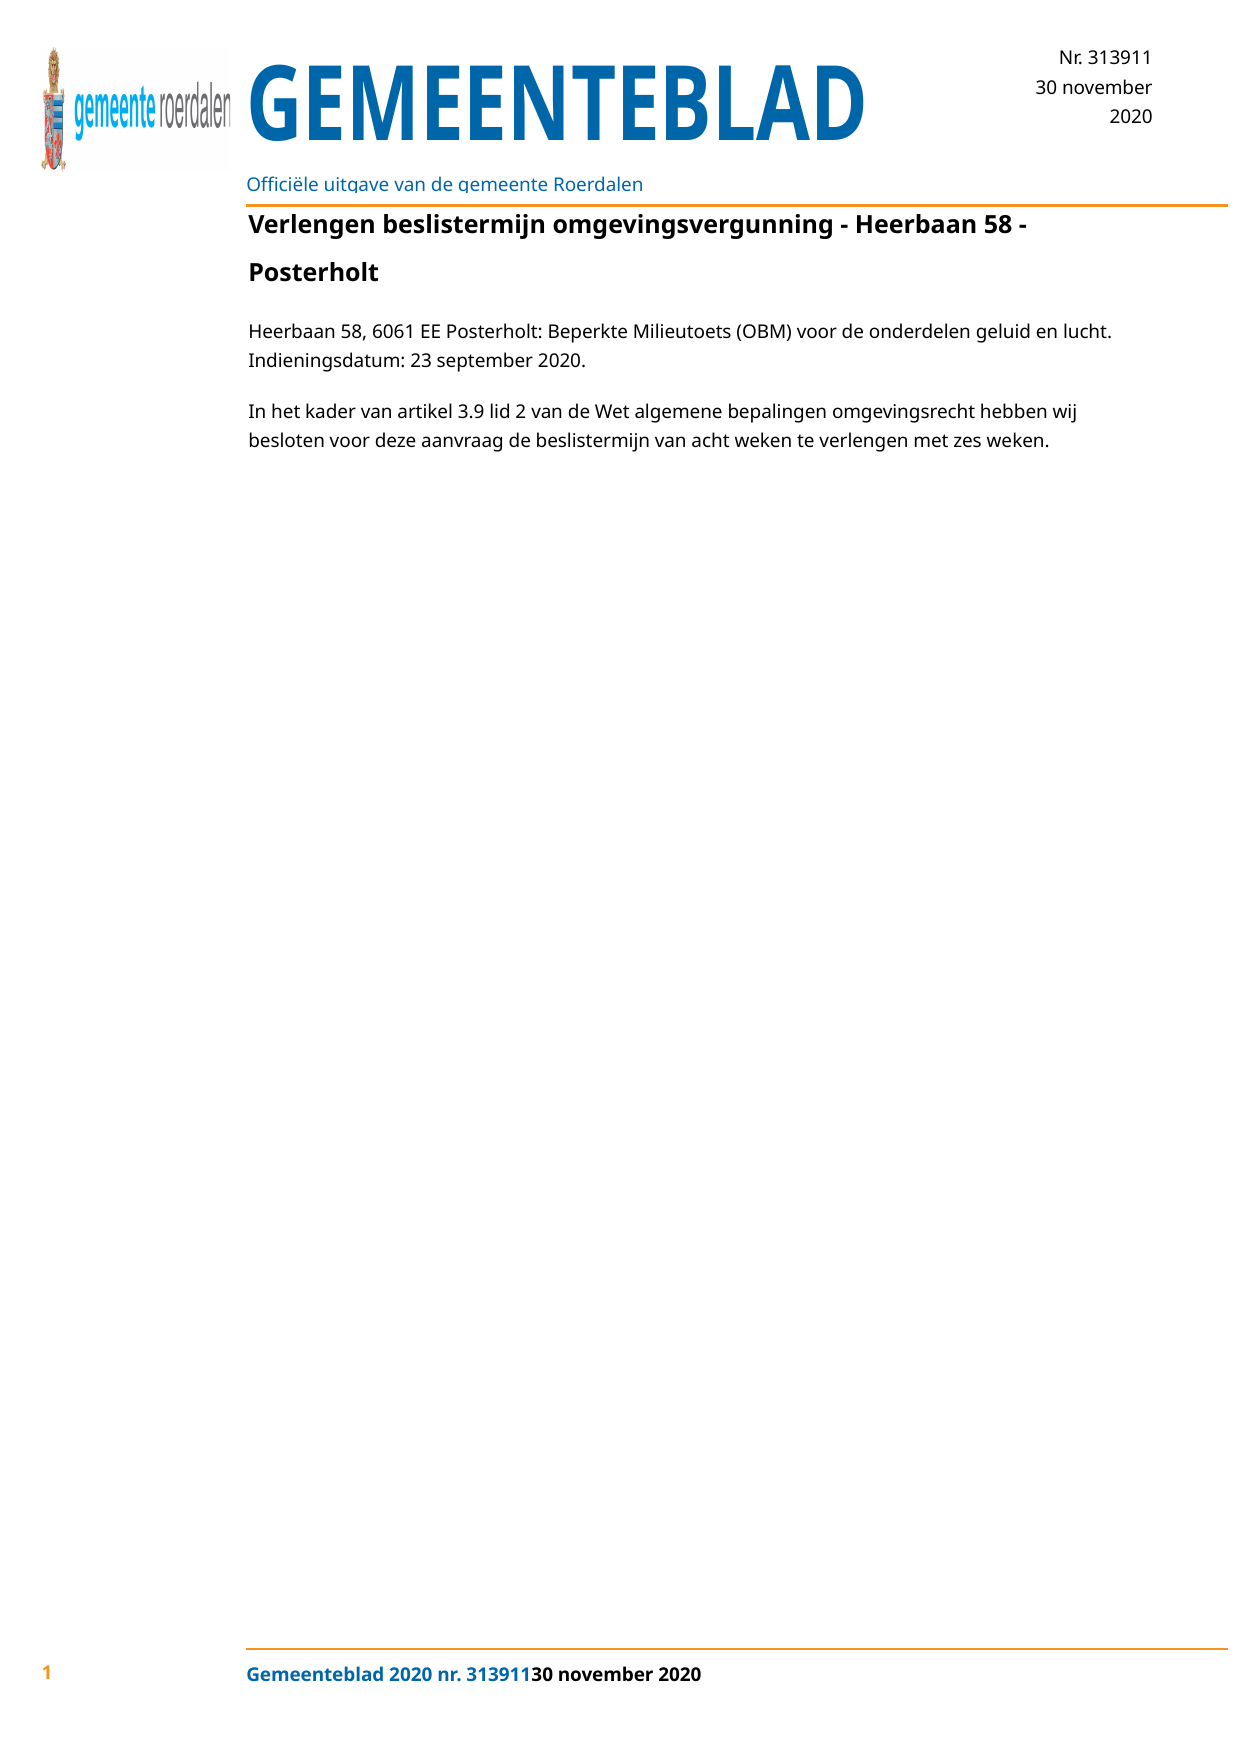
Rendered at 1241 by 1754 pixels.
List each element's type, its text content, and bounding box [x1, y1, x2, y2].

text Verlengen beslistermijn omgevingsvergunning - Heerbaan 58 - Posterholt [248, 207, 1152, 288]
text In het kader van artikel 3.9 lid 2 van de Wet algemene bepalingen omgevingsrecht hebben wij besloten voor deze aanvraag de beslistermijn van acht weken te verlengen met zes weken. [248, 398, 1152, 453]
picture [41, 47, 231, 172]
text Heerbaan 58, 6061 EE Posterholt: Beperkte Milieutoets (OBM) voor de onderdelen geluid en lucht. Indieningsdatum: 23 september 2020. [248, 318, 1152, 373]
